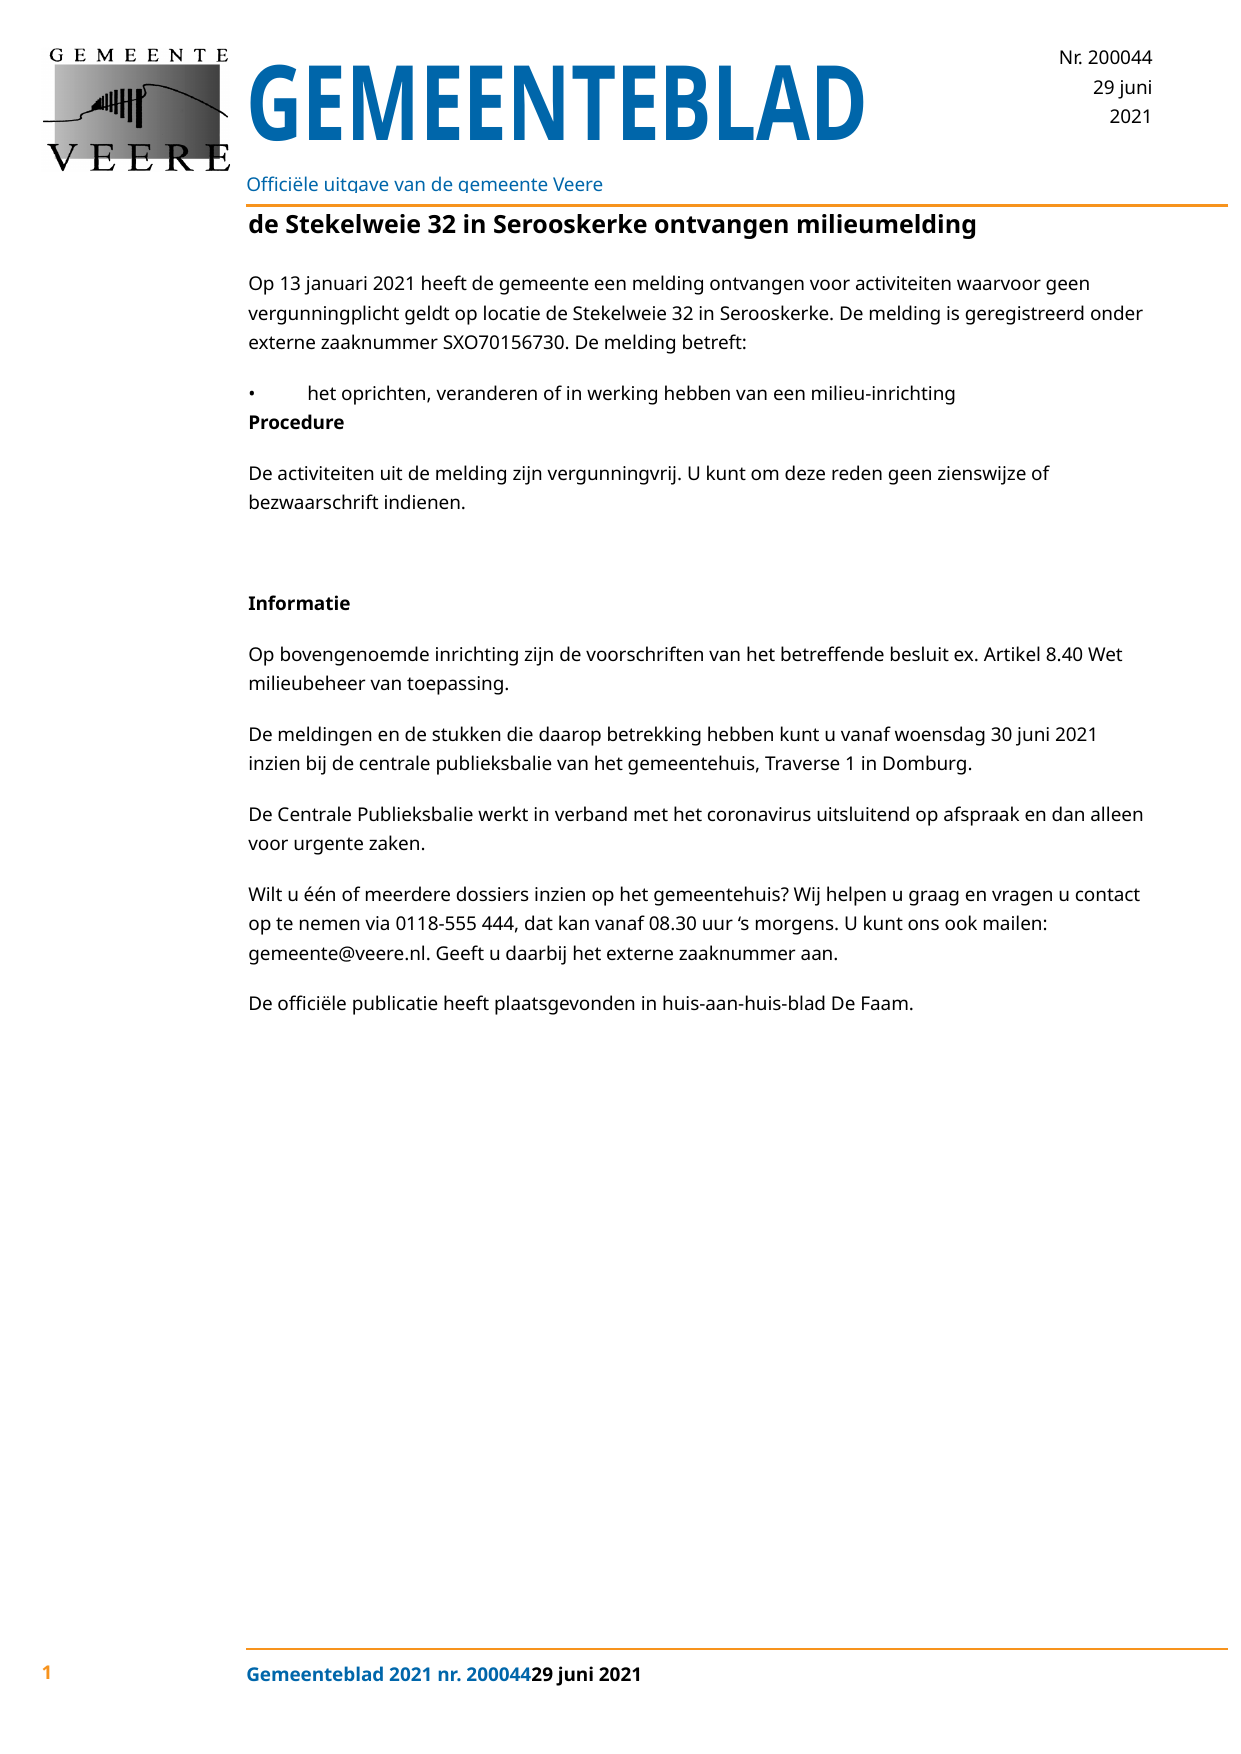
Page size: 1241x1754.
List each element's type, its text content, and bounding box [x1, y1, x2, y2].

text De Centrale Publieksbalie werkt in verband met het coronavirus uitsluitend op afspraak en dan alleen voor urgente zaken. [248, 801, 1152, 856]
text De meldingen en de stukken die daarop betrekking hebben kunt u vanaf woensdag 30 juni 2021 inzien bij de centrale publieksbalie van het gemeentehuis, Traverse 1 in Domburg. [248, 721, 1152, 776]
text De officiële publicatie heeft plaatsgevonden in huis-aan-huis-blad De Faam. [248, 990, 1152, 1016]
text De activiteiten uit de melding zijn vergunningvrij. U kunt om deze reden geen zienswijze of bezwaarschrift indienen. [248, 460, 1152, 515]
text Procedure [248, 409, 1152, 435]
list het oprichten, veranderen of in werking hebben van een milieu-inrichting [248, 380, 1152, 406]
picture [41, 47, 231, 172]
text Informatie [248, 590, 1152, 616]
text Op 13 januari 2021 heeft de gemeente een melding ontvangen voor activiteiten waarvoor geen vergunningplicht geldt op locatie de Stekelweie 32 in Serooskerke. De melding is geregistreerd onder externe zaaknummer SXO70156730. De melding betreft: [248, 270, 1152, 355]
text de Stekelweie 32 in Serooskerke ontvangen milieumelding [248, 207, 1152, 241]
text Wilt u één of meerdere dossiers inzien op het gemeentehuis? Wij helpen u graag en vragen u contact op te nemen via 0118-555 444, dat kan vanaf 08.30 uur ‘s morgens. U kunt ons ook mailen: gemeente@veere.nl. Geeft u daarbij het externe zaaknummer aan. [248, 881, 1152, 966]
text Op bovengenoemde inrichting zijn de voorschriften van het betreffende besluit ex. Artikel 8.40 Wet milieubeheer van toepassing. [248, 641, 1152, 696]
